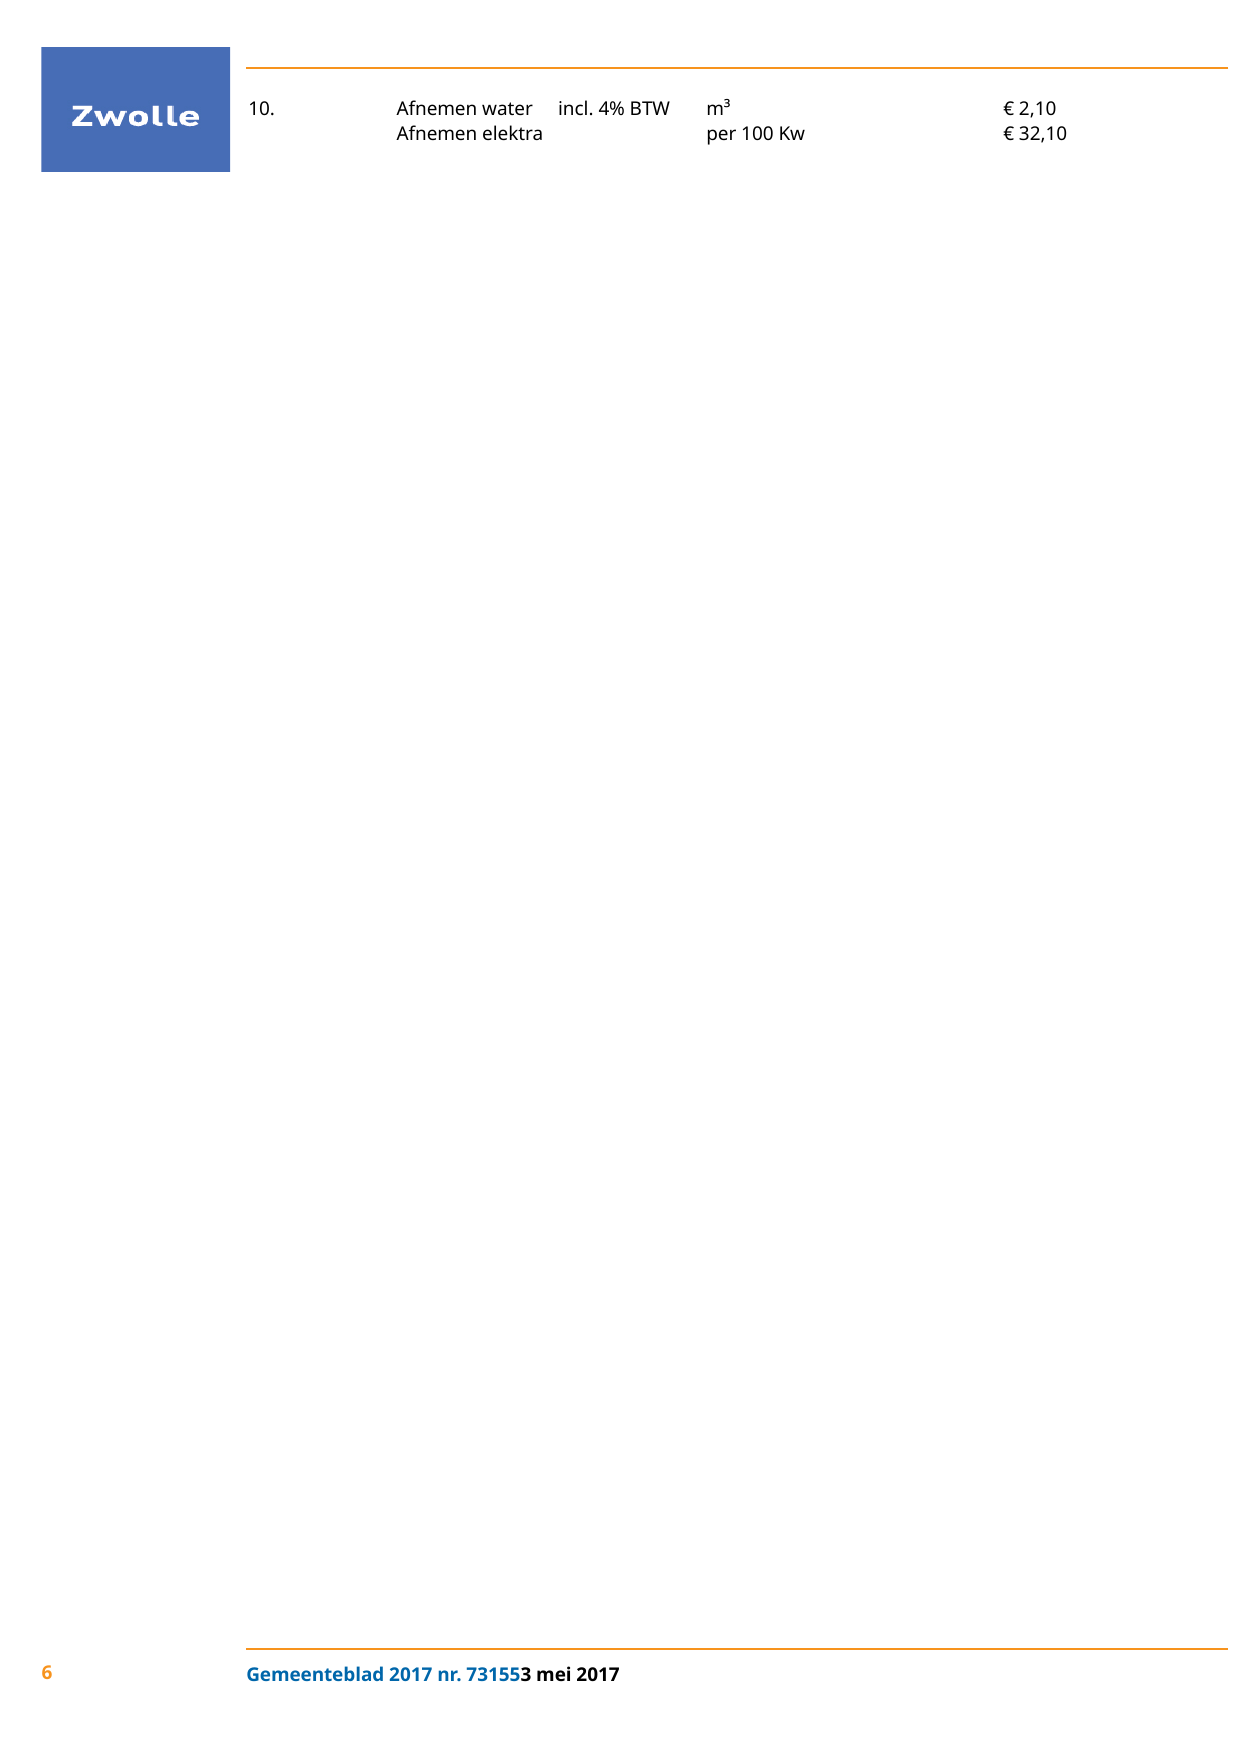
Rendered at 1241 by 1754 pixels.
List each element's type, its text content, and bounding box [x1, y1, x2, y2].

table_cell [558, 121, 706, 146]
table_cell incl. 4% BTW [558, 95, 706, 121]
table_cell [855, 121, 1003, 146]
table_cell € 2,10 [1003, 95, 1152, 121]
table_cell Afnemen water [396, 95, 558, 121]
table_cell [248, 121, 396, 146]
table_cell per 100 Kw [706, 121, 855, 146]
table_cell [855, 95, 1003, 121]
table_cell 10. [248, 95, 396, 121]
table_cell m³ [706, 95, 855, 121]
table_cell € 32,10 [1003, 121, 1152, 146]
table_cell Afnemen elektra [396, 121, 558, 146]
picture [41, 47, 231, 172]
